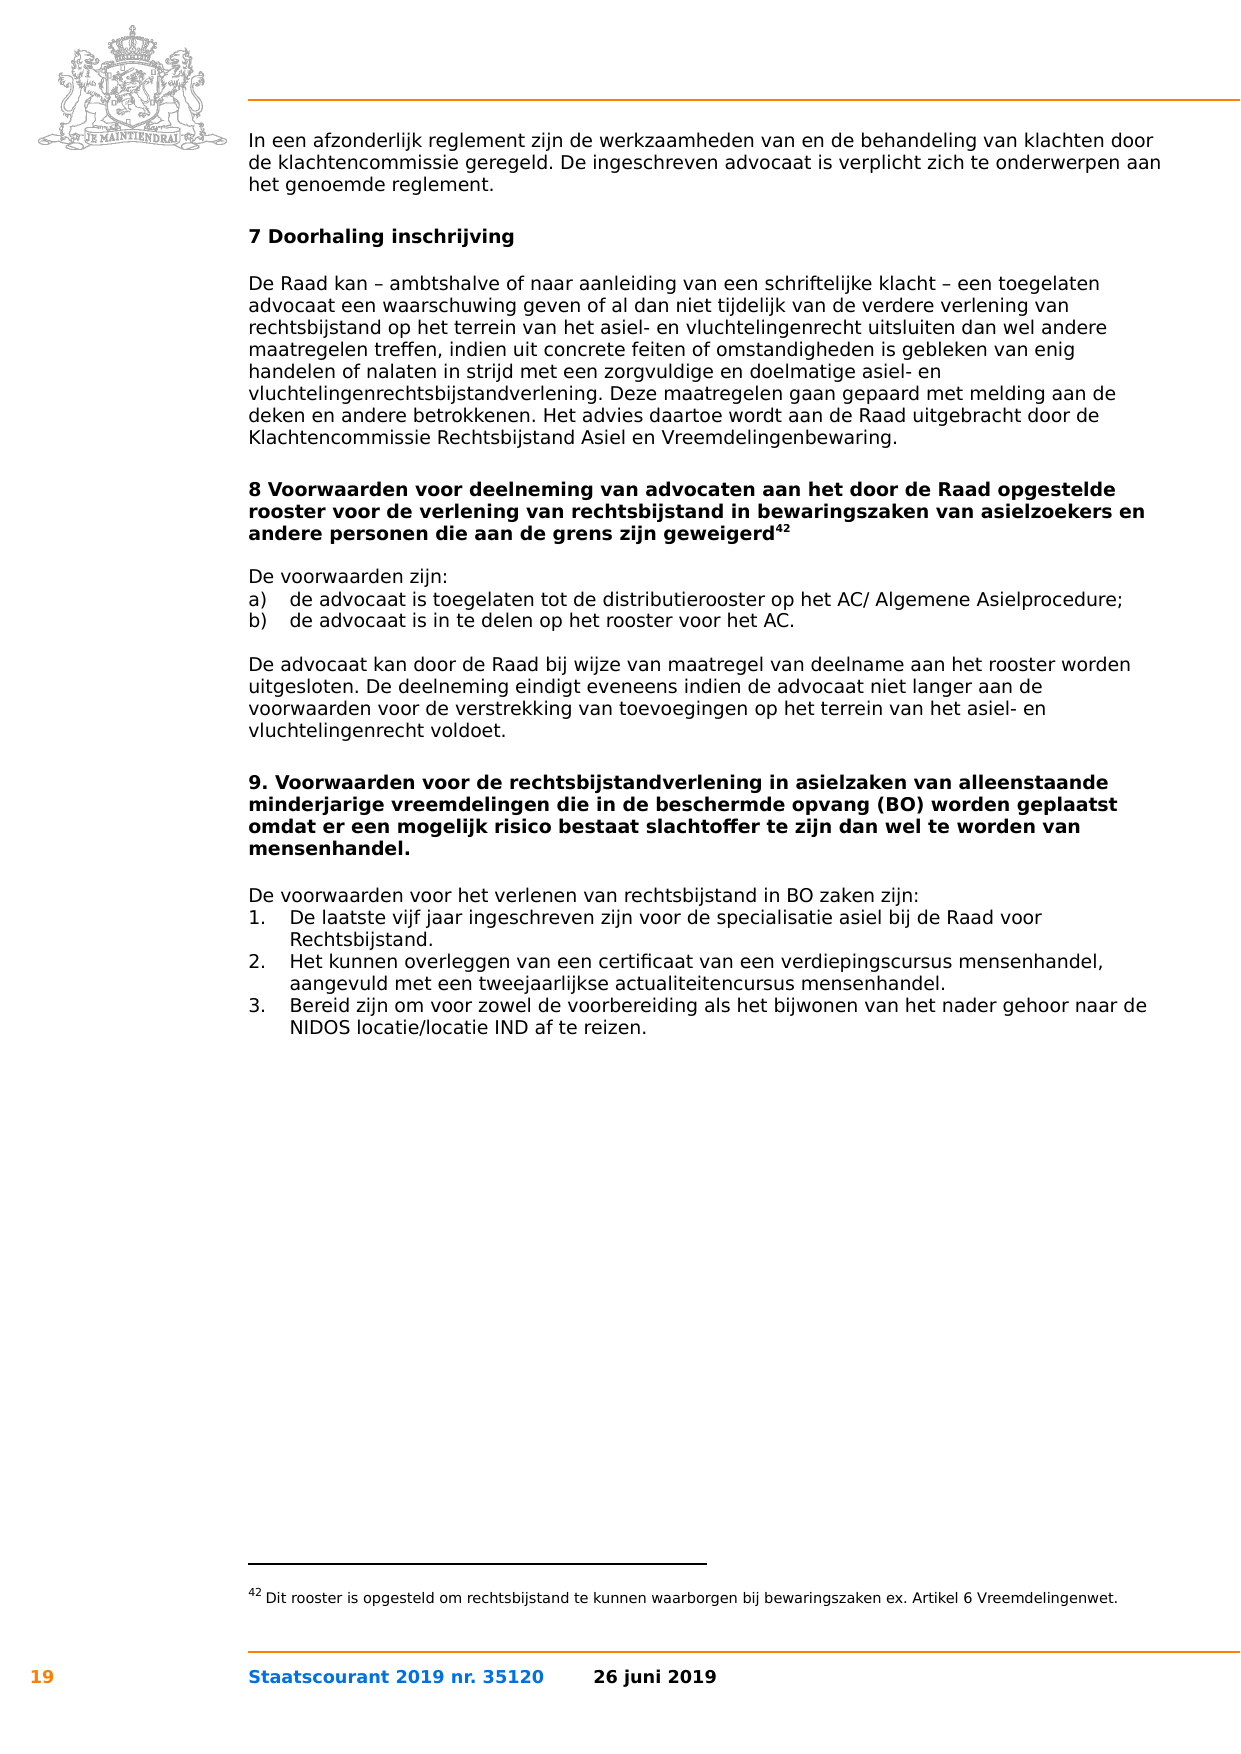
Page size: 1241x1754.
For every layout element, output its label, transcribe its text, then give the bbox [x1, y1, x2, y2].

text In een afzonderlijk reglement zijn de werkzaamheden van en de behandeling van klachten door de klachtencommissie geregeld. De ingeschreven advocaat is verplicht zich te onderwerpen aan het genoemde reglement. [248, 130, 1163, 196]
text 1. De laatste vijf jaar ingeschreven zijn voor de specialisatie asiel bij de Raad voor Rechtsbijstand. [248, 907, 1163, 951]
text De advocaat kan door de Raad bij wijze van maatregel van deelname aan het rooster worden uitgesloten. De deelneming eindigt eveneens indien de advocaat niet langer aan de voorwaarden voor de verstrekking van toevoegingen op het terrein van het asiel- en vluchtelingenrecht voldoet. [248, 654, 1163, 742]
text De voorwaarden voor het verlenen van rechtsbijstand in BO zaken zijn: [248, 885, 1163, 907]
text 2. Het kunnen overleggen van een certificaat van een verdiepingscursus mensenhandel, aangevuld met een tweejaarlijkse actualiteitencursus mensenhandel. [248, 951, 1163, 995]
text 3. Bereid zijn om voor zowel de voorbereiding als het bijwonen van het nader gehoor naar de NIDOS locatie/locatie IND af te reizen. [248, 995, 1163, 1039]
text Dit rooster is opgesteld om rechtsbijstand te kunnen waarborgen bij bewaringszaken ex. Artikel 6 Vreemdelingenwet. [248, 1586, 1163, 1608]
text De voorwaarden zijn: [248, 566, 1163, 588]
text a) de advocaat is toegelaten tot de distributierooster op het AC/ Algemene Asielprocedure; [248, 588, 1163, 610]
picture [38, 25, 227, 150]
subtitle 9. Voorwaarden voor de rechtsbijstandverlening in asielzaken van alleenstaande minderjarige vreemdelingen die in de beschermde opvang (BO) worden geplaatst omdat er een mogelijk risico bestaat slachtoffer te zijn dan wel te worden van mensenhandel. [248, 772, 1163, 860]
subtitle 8 Voorwaarden voor deelneming van advocaten aan het door de Raad opgestelde rooster voor de verlening van rechtsbijstand in bewaringszaken van asielzoekers en andere personen die aan de grens zijn geweigerd [248, 479, 1163, 544]
text b) de advocaat is in te delen op het rooster voor het AC. [248, 610, 1163, 632]
subtitle 7 Doorhaling inschrijving [248, 226, 1163, 248]
text De Raad kan – ambtshalve of naar aanleiding van een schriftelijke klacht – een toegelaten advocaat een waarschuwing geven of al dan niet tijdelijk van de verdere verlening van rechtsbijstand op het terrein van het asiel- en vluchtelingenrecht uitsluiten dan wel andere maatregelen treffen, indien uit concrete feiten of omstandigheden is gebleken van enig handelen of nalaten in strijd met een zorgvuldige en doelmatige asiel- en vluchtelingenrechtsbijstandverlening. Deze maatregelen gaan gepaard met melding aan de deken en andere betrokkenen. Het advies daartoe wordt aan de Raad uitgebracht door de Klachtencommissie Rechtsbijstand Asiel en Vreemdelingenbewaring. [248, 273, 1163, 449]
